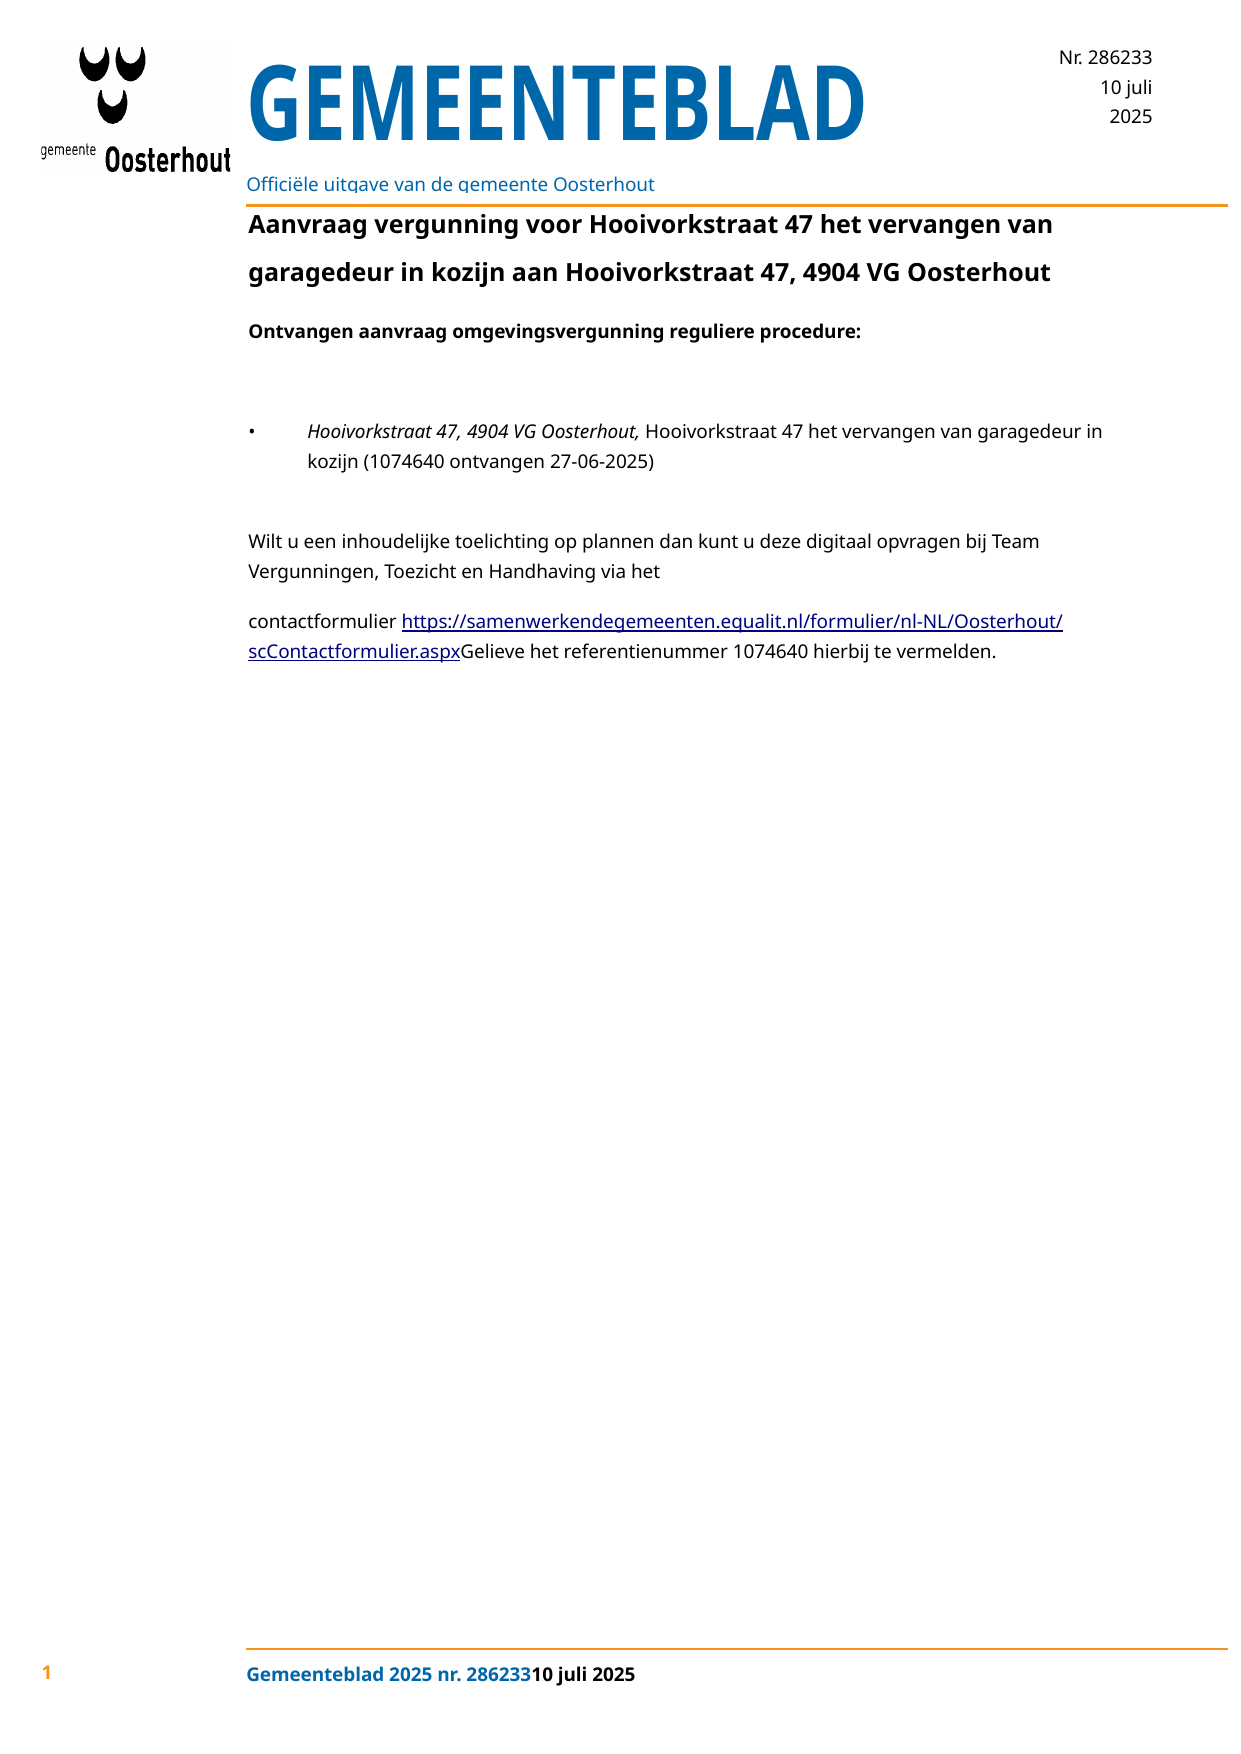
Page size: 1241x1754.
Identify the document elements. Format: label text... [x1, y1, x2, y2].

list Hooivorkstraat 47, 4904 VG Oosterhout, Hooivorkstraat 47 het vervangen van garagedeur in kozijn (1074640 ontvangen 27-06-2025) [248, 419, 1152, 474]
text contactformulier https://samenwerkendegemeenten.equalit.nl/formulier/nl-NL/Oosterhout/scContactformulier.aspxGelieve het referentienummer 1074640 hierbij te vermelden. [248, 608, 1152, 664]
text Wilt u een inhoudelijke toelichting op plannen dan kunt u deze digitaal opvragen bij Team Vergunningen, Toezicht en Handhaving via het [248, 528, 1152, 584]
text Aanvraag vergunning voor Hooivorkstraat 47 het vervangen van garagedeur in kozijn aan Hooivorkstraat 47, 4904 VG Oosterhout [248, 207, 1152, 288]
text Ontvangen aanvraag omgevingsvergunning reguliere procedure: [248, 318, 1152, 344]
picture [41, 47, 231, 172]
